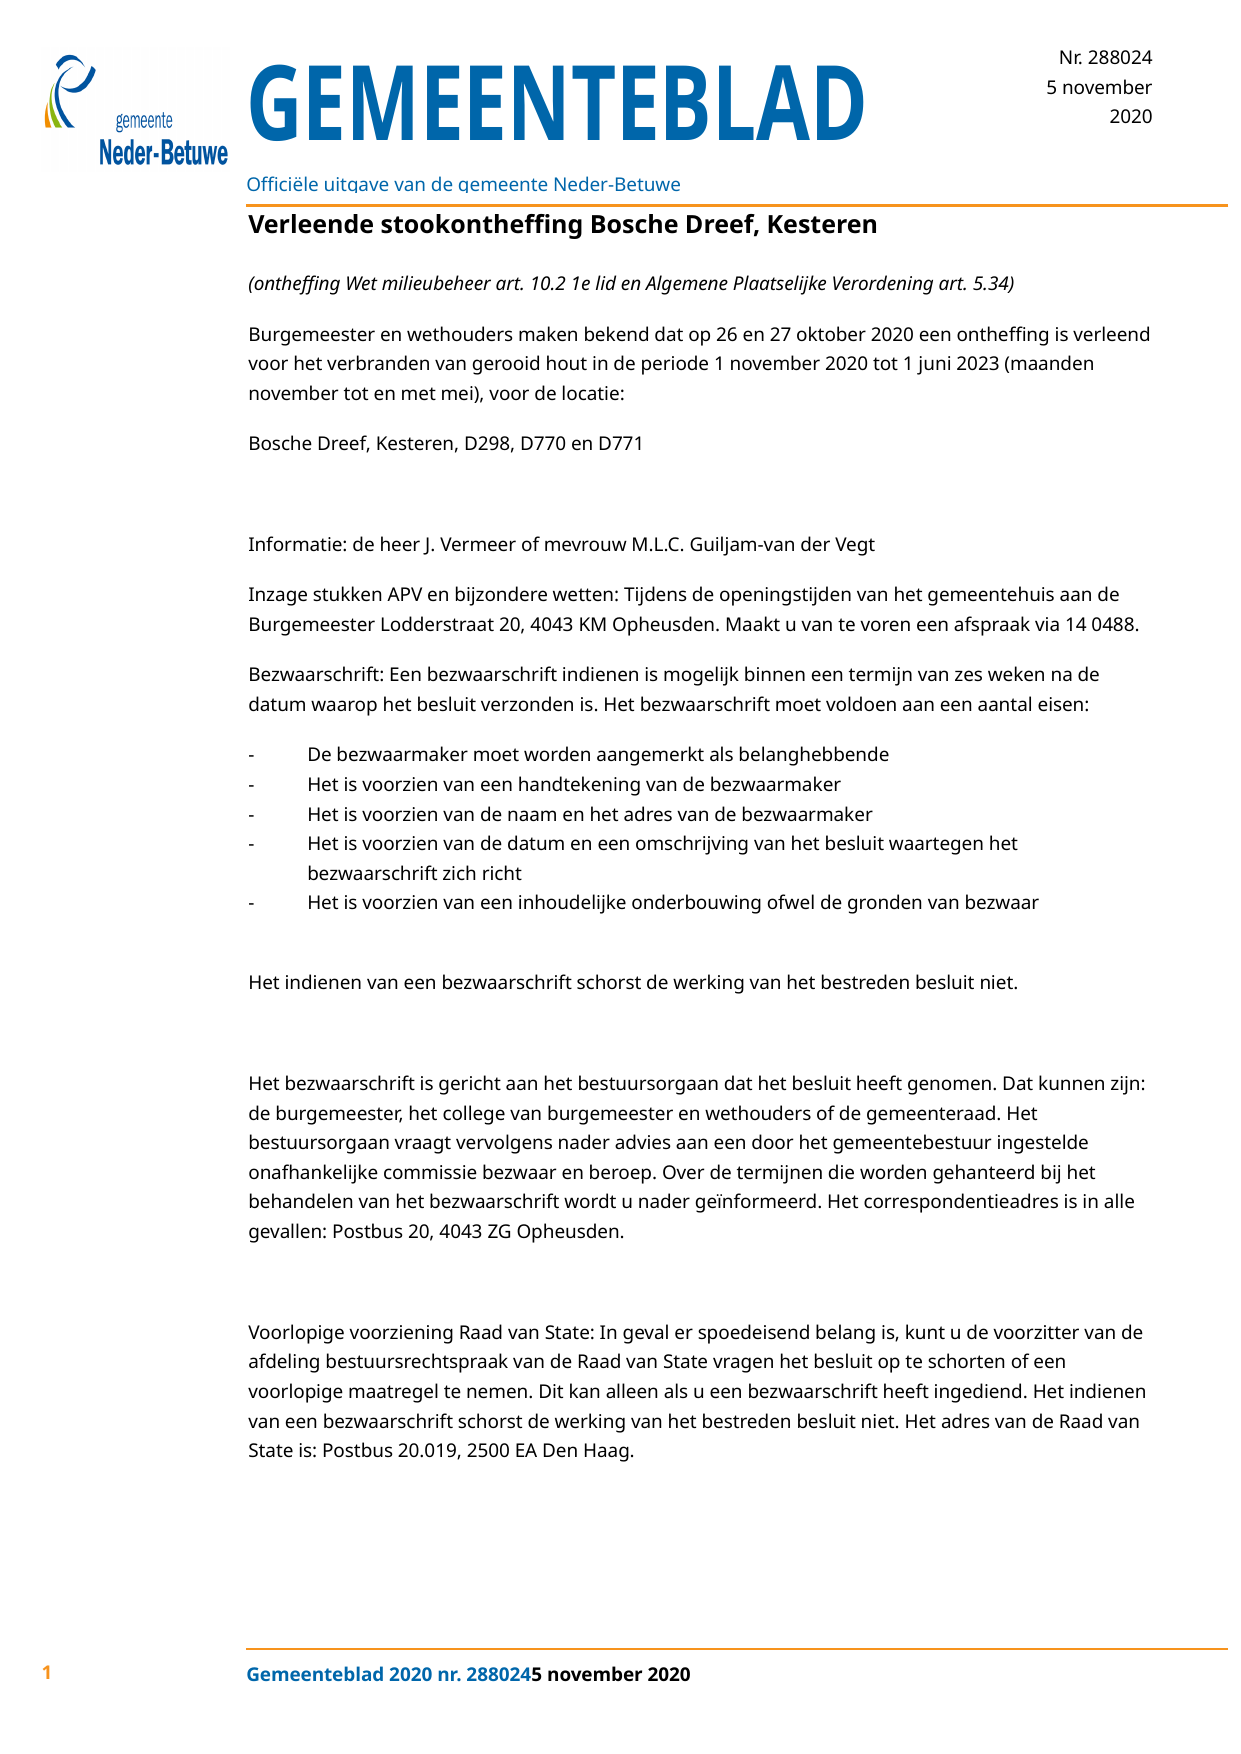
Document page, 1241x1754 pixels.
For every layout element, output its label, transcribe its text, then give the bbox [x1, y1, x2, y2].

text Voorlopige voorziening Raad van State: In geval er spoedeisend belang is, kunt u de voorzitter van de afdeling bestuursrechtspraak van de Raad van State vragen het besluit op te schorten of een voorlopige maatregel te nemen. Dit kan alleen als u een bezwaarschrift heeft ingediend. Het indienen van een bezwaarschrift schorst de werking van het bestreden besluit niet. Het adres van de Raad van State is: Postbus 20.019, 2500 EA Den Haag. [248, 1319, 1152, 1463]
picture [41, 47, 231, 172]
text Het bezwaarschrift is gericht aan het bestuursorgaan dat het besluit heeft genomen. Dat kunnen zijn: de burgemeester, het college van burgemeester en wethouders of de gemeenteraad. Het bestuursorgaan vraagt vervolgens nader advies aan een door het gemeentebestuur ingestelde onafhankelijke commissie bezwaar en beroep. Over de termijnen die worden gehanteerd bij het behandelen van het bezwaarschrift wordt u nader geïnformeerd. Het correspondentieadres is in alle gevallen: Postbus 20, 4043 ZG Opheusden. [248, 1070, 1152, 1244]
text Verleende stookontheffing Bosche Dreef, Kesteren [248, 207, 1152, 241]
text Inzage stukken APV en bijzondere wetten: Tijdens de openingstijden van het gemeentehuis aan de Burgemeester Lodderstraat 20, 4043 KM Opheusden. Maakt u van te voren een afspraak via 14 0488. [248, 582, 1152, 637]
text Bosche Dreef, Kesteren, D298, D770 en D771 [248, 430, 1152, 456]
text Bezwaarschrift: Een bezwaarschrift indienen is mogelijk binnen een termijn van zes weken na de datum waarop het besluit verzonden is. Het bezwaarschrift moet voldoen aan een aantal eisen: [248, 662, 1152, 717]
list Het is voorzien van een inhoudelijke onderbouwing ofwel de gronden van bezwaar [248, 889, 1152, 915]
list Het is voorzien van een handtekening van de bezwaarmaker [248, 771, 1152, 797]
text Burgemeester en wethouders maken bekend dat op 26 en 27 oktober 2020 een ontheffing is verleend voor het verbranden van gerooid hout in de periode 1 november 2020 tot 1 juni 2023 (maanden november tot en met mei), voor de locatie: [248, 321, 1152, 406]
list Het is voorzien van de datum en een omschrijving van het besluit waartegen het bezwaarschrift zich richt [248, 830, 1152, 886]
list De bezwaarmaker moet worden aangemerkt als belanghebbende [248, 742, 1152, 767]
text Informatie: de heer J. Vermeer of mevrouw M.L.C. Guiljam-van der Vegt [248, 531, 1152, 557]
text (ontheffing Wet milieubeheer art. 10.2 1e lid en Algemene Plaatselijke Verordening art. 5.34) [248, 270, 1152, 296]
text Het indienen van een bezwaarschrift schorst de werking van het bestreden besluit niet. [248, 969, 1152, 995]
list Het is voorzien van de naam en het adres van de bezwaarmaker [248, 801, 1152, 826]
